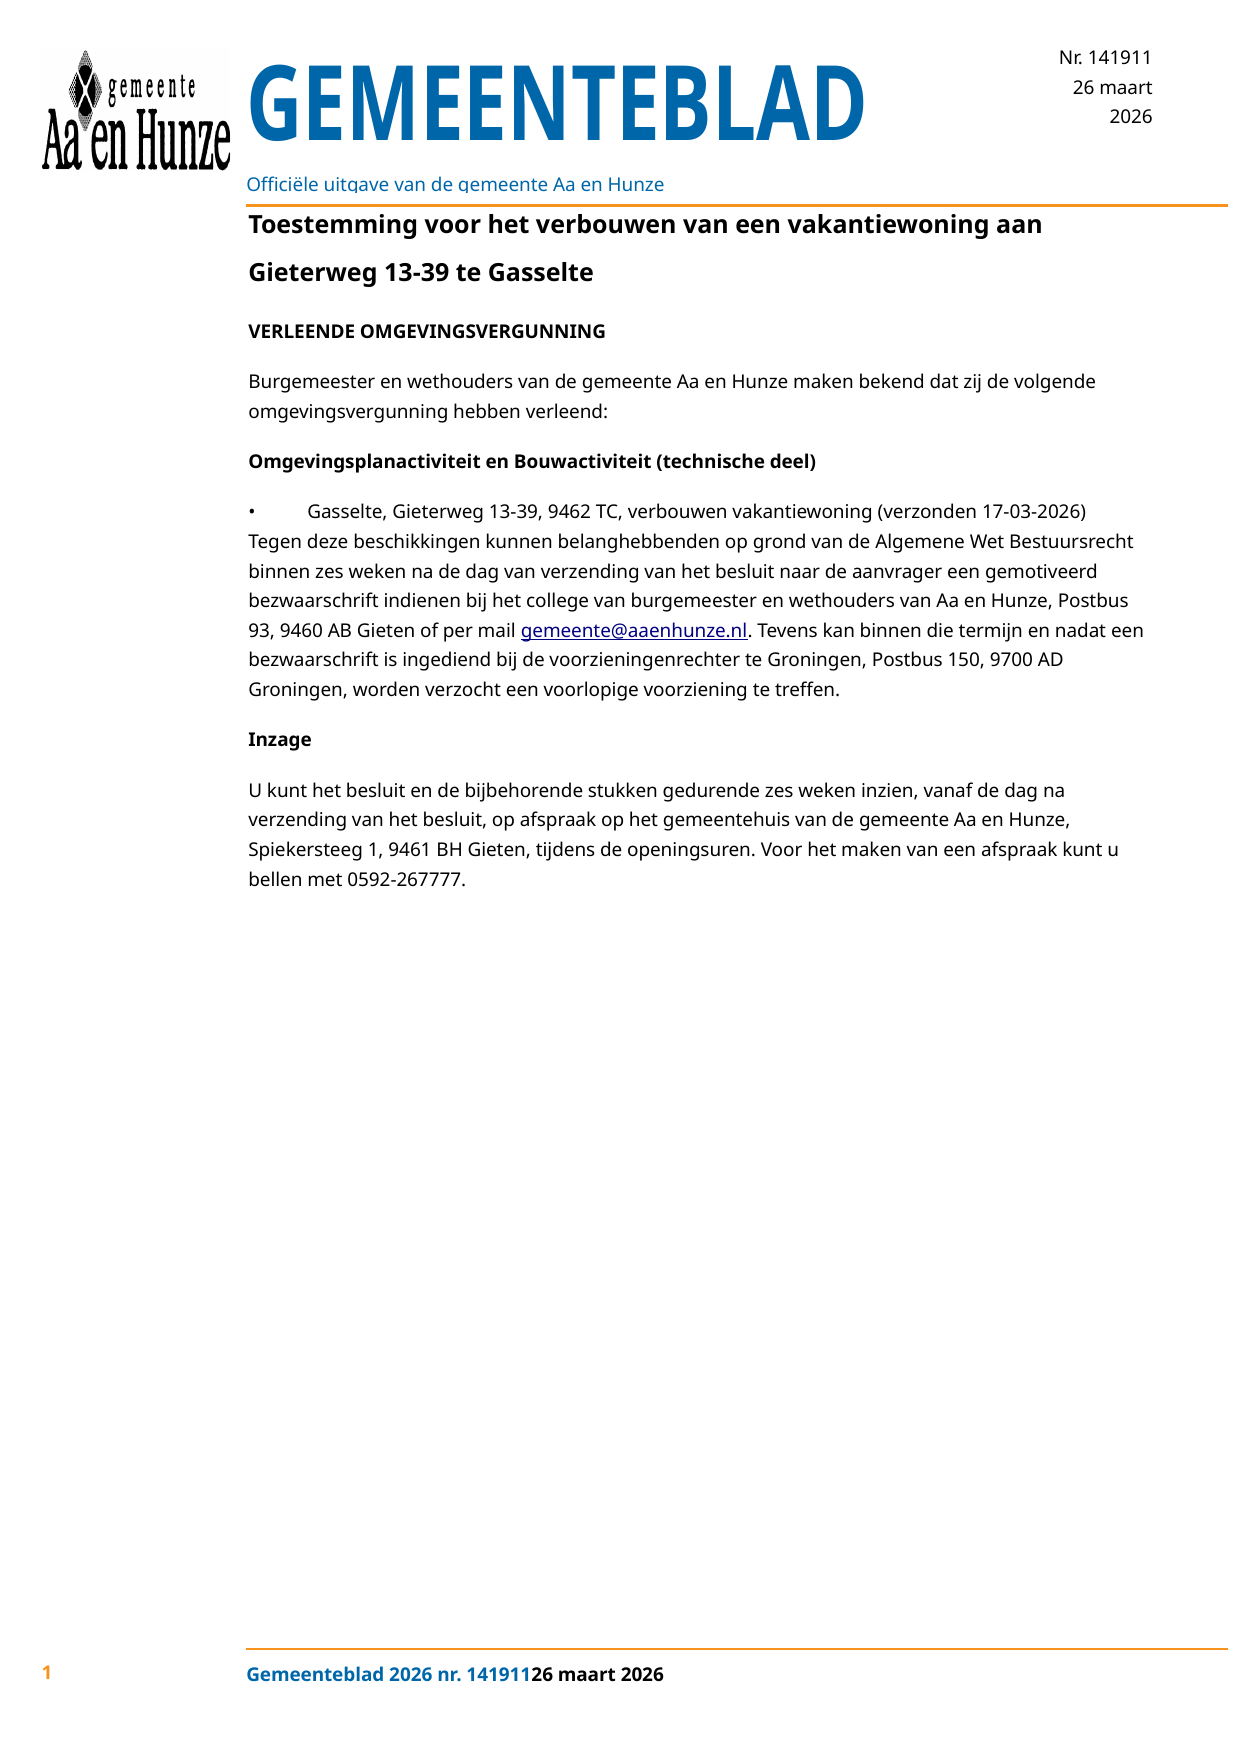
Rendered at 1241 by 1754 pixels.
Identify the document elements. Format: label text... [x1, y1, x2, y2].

text Tegen deze beschikkingen kunnen belanghebbenden op grond van de Algemene Wet Bestuursrecht binnen zes weken na de dag van verzending van het besluit naar de aanvrager een gemotiveerd bezwaarschrift indienen bij het college van burgemeester en wethouders van Aa en Hunze, Postbus 93, 9460 AB Gieten of per mail gemeente@aaenhunze.nl. Tevens kan binnen die termijn en nadat een bezwaarschrift is ingediend bij de voorzieningenrechter te Groningen, Postbus 150, 9700 AD Groningen, worden verzocht een voorlopige voorziening te treffen. [248, 528, 1152, 702]
text VERLEENDE OMGEVINGSVERGUNNING [248, 318, 1152, 344]
text Toestemming voor het verbouwen van een vakantiewoning aan Gieterweg 13-39 te Gasselte [248, 207, 1152, 288]
text Inzage [248, 727, 1152, 752]
picture [41, 47, 231, 172]
list Gasselte, Gieterweg 13-39, 9462 TC, verbouwen vakantiewoning (verzonden 17-03-2026) [248, 499, 1152, 524]
text U kunt het besluit en de bijbehorende stukken gedurende zes weken inzien, vanaf de dag na verzending van het besluit, op afspraak op het gemeentehuis van de gemeente Aa en Hunze, Spiekersteeg 1, 9461 BH Gieten, tijdens de openingsuren. Voor het maken van een afspraak kunt u bellen met 0592-267777. [248, 777, 1152, 892]
text Burgemeester en wethouders van de gemeente Aa en Hunze maken bekend dat zij de volgende omgevingsvergunning hebben verleend: [248, 368, 1152, 424]
text Omgevingsplanactiviteit en Bouwactiviteit (technische deel) [248, 448, 1152, 474]
